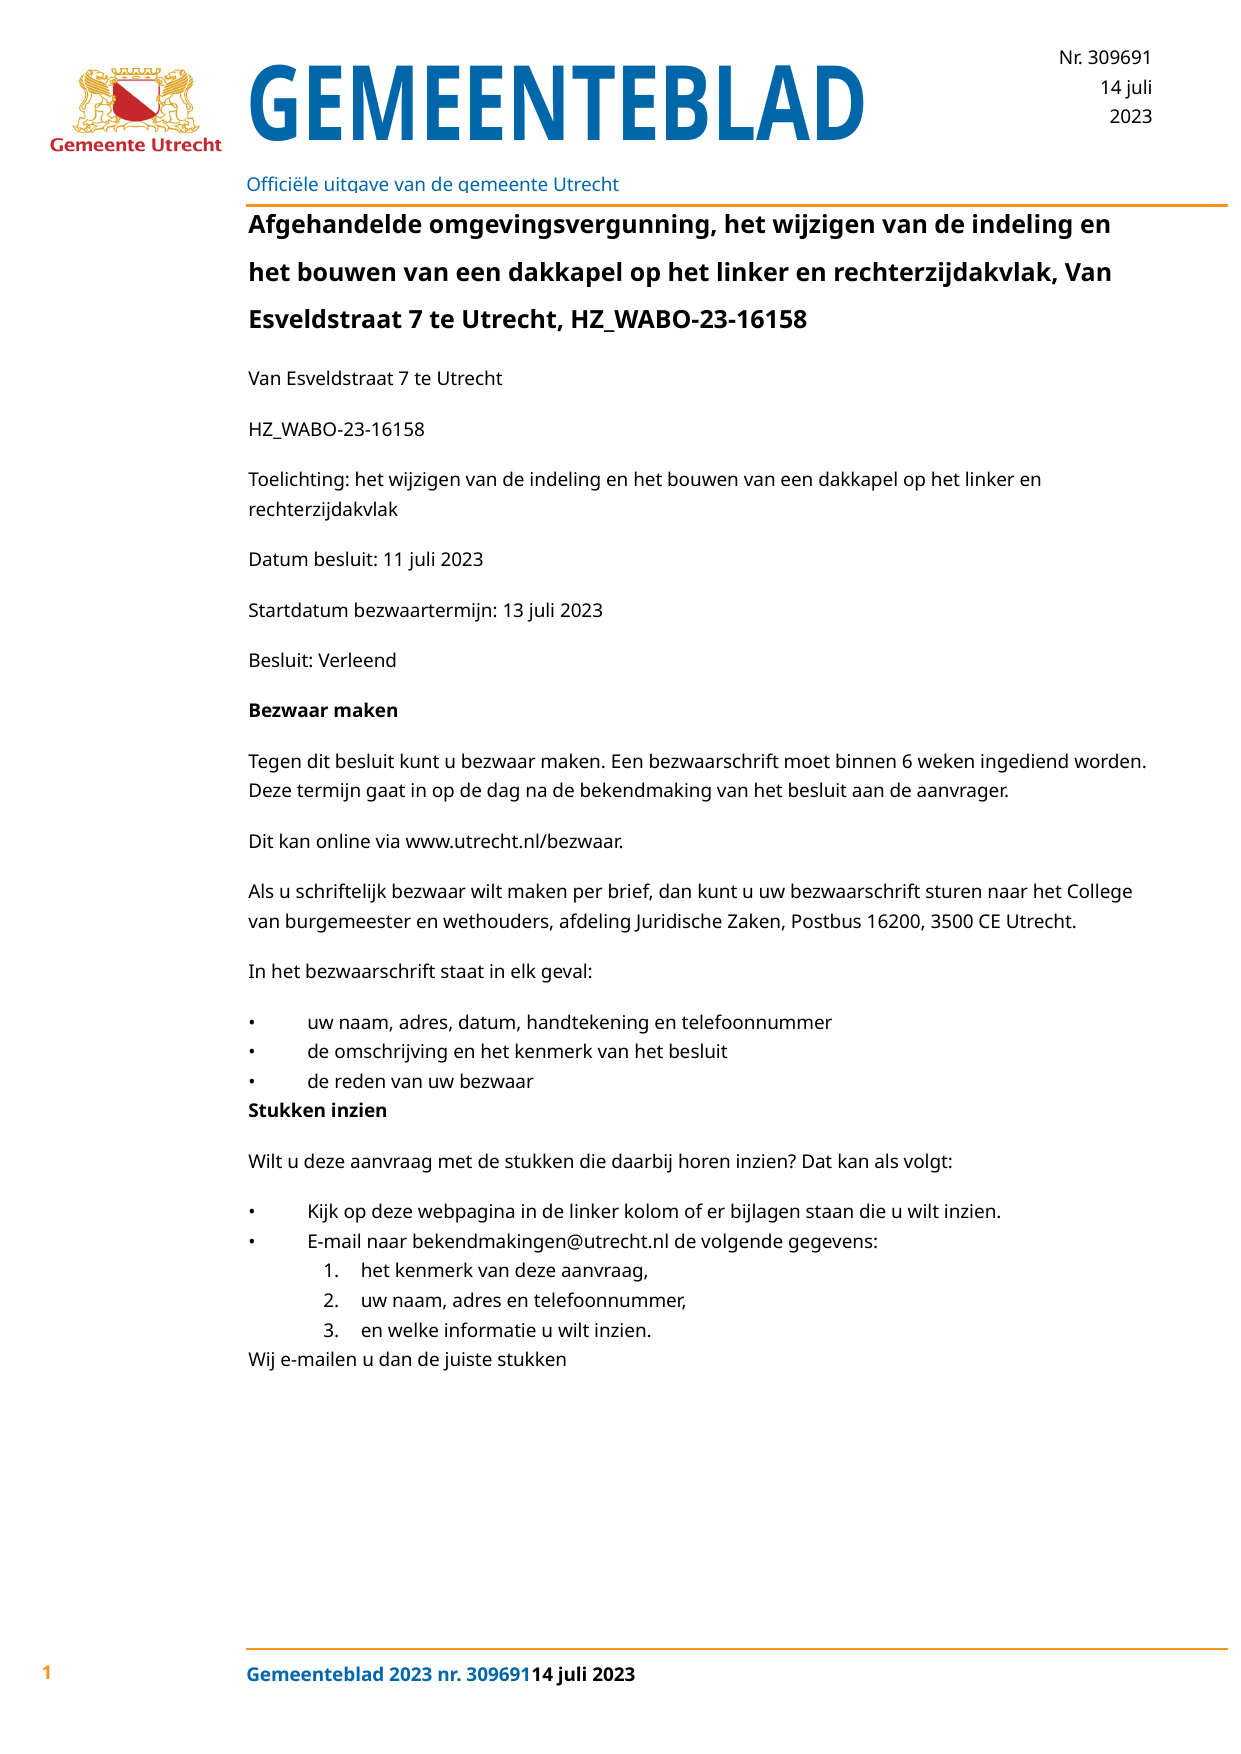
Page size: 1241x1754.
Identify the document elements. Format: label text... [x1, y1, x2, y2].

text Afgehandelde omgevingsvergunning, het wijzigen van de indeling en het bouwen van een dakkapel op het linker en rechterzijdakvlak, Van Esveldstraat 7 te Utrecht, HZ_WABO-23-16158 [248, 207, 1152, 336]
list het kenmerk van deze aanvraag, [323, 1258, 1152, 1283]
text Wij e-mailen u dan de juiste stukken [248, 1346, 1152, 1372]
list uw naam, adres en telefoonnummer, [323, 1287, 1152, 1313]
list uw naam, adres, datum, handtekening en telefoonnummer [248, 1009, 1152, 1034]
list en welke informatie u wilt inzien. [323, 1317, 1152, 1342]
text Datum besluit: 11 juli 2023 [248, 546, 1152, 572]
list de omschrijving en het kenmerk van het besluit [248, 1038, 1152, 1064]
text Wilt u deze aanvraag met de stukken die daarbij horen inzien? Dat kan als volgt: [248, 1148, 1152, 1174]
text Dit kan online via www.utrecht.nl/bezwaar. [248, 828, 1152, 854]
text Tegen dit besluit kunt u bezwaar maken. Een bezwaarschrift moet binnen 6 weken ingediend worden. Deze termijn gaat in op de dag na de bekendmaking van het besluit aan de aanvrager. [248, 748, 1152, 803]
text In het bezwaarschrift staat in elk geval: [248, 958, 1152, 984]
text HZ_WABO-23-16158 [248, 416, 1152, 442]
text Bezwaar maken [248, 698, 1152, 723]
list de reden van uw bezwaar [248, 1068, 1152, 1094]
text Van Esveldstraat 7 te Utrecht [248, 366, 1152, 391]
list Kijk op deze webpagina in de linker kolom of er bijlagen staan die u wilt inzien. [248, 1198, 1152, 1224]
text Toelichting: het wijzigen van de indeling en het bouwen van een dakkapel op het linker en rechterzijdakvlak [248, 466, 1152, 522]
picture [41, 47, 231, 172]
text Stukken inzien [248, 1098, 1152, 1123]
text Besluit: Verleend [248, 647, 1152, 673]
list E-mail naar bekendmakingen@utrecht.nl de volgende gegevens: [248, 1228, 1152, 1254]
text Startdatum bezwaartermijn: 13 juli 2023 [248, 597, 1152, 622]
text Als u schriftelijk bezwaar wilt maken per brief, dan kunt u uw bezwaarschrift sturen naar het College van burgemeester en wethouders, afdeling Juridische Zaken, Postbus 16200, 3500 CE Utrecht. [248, 878, 1152, 934]
